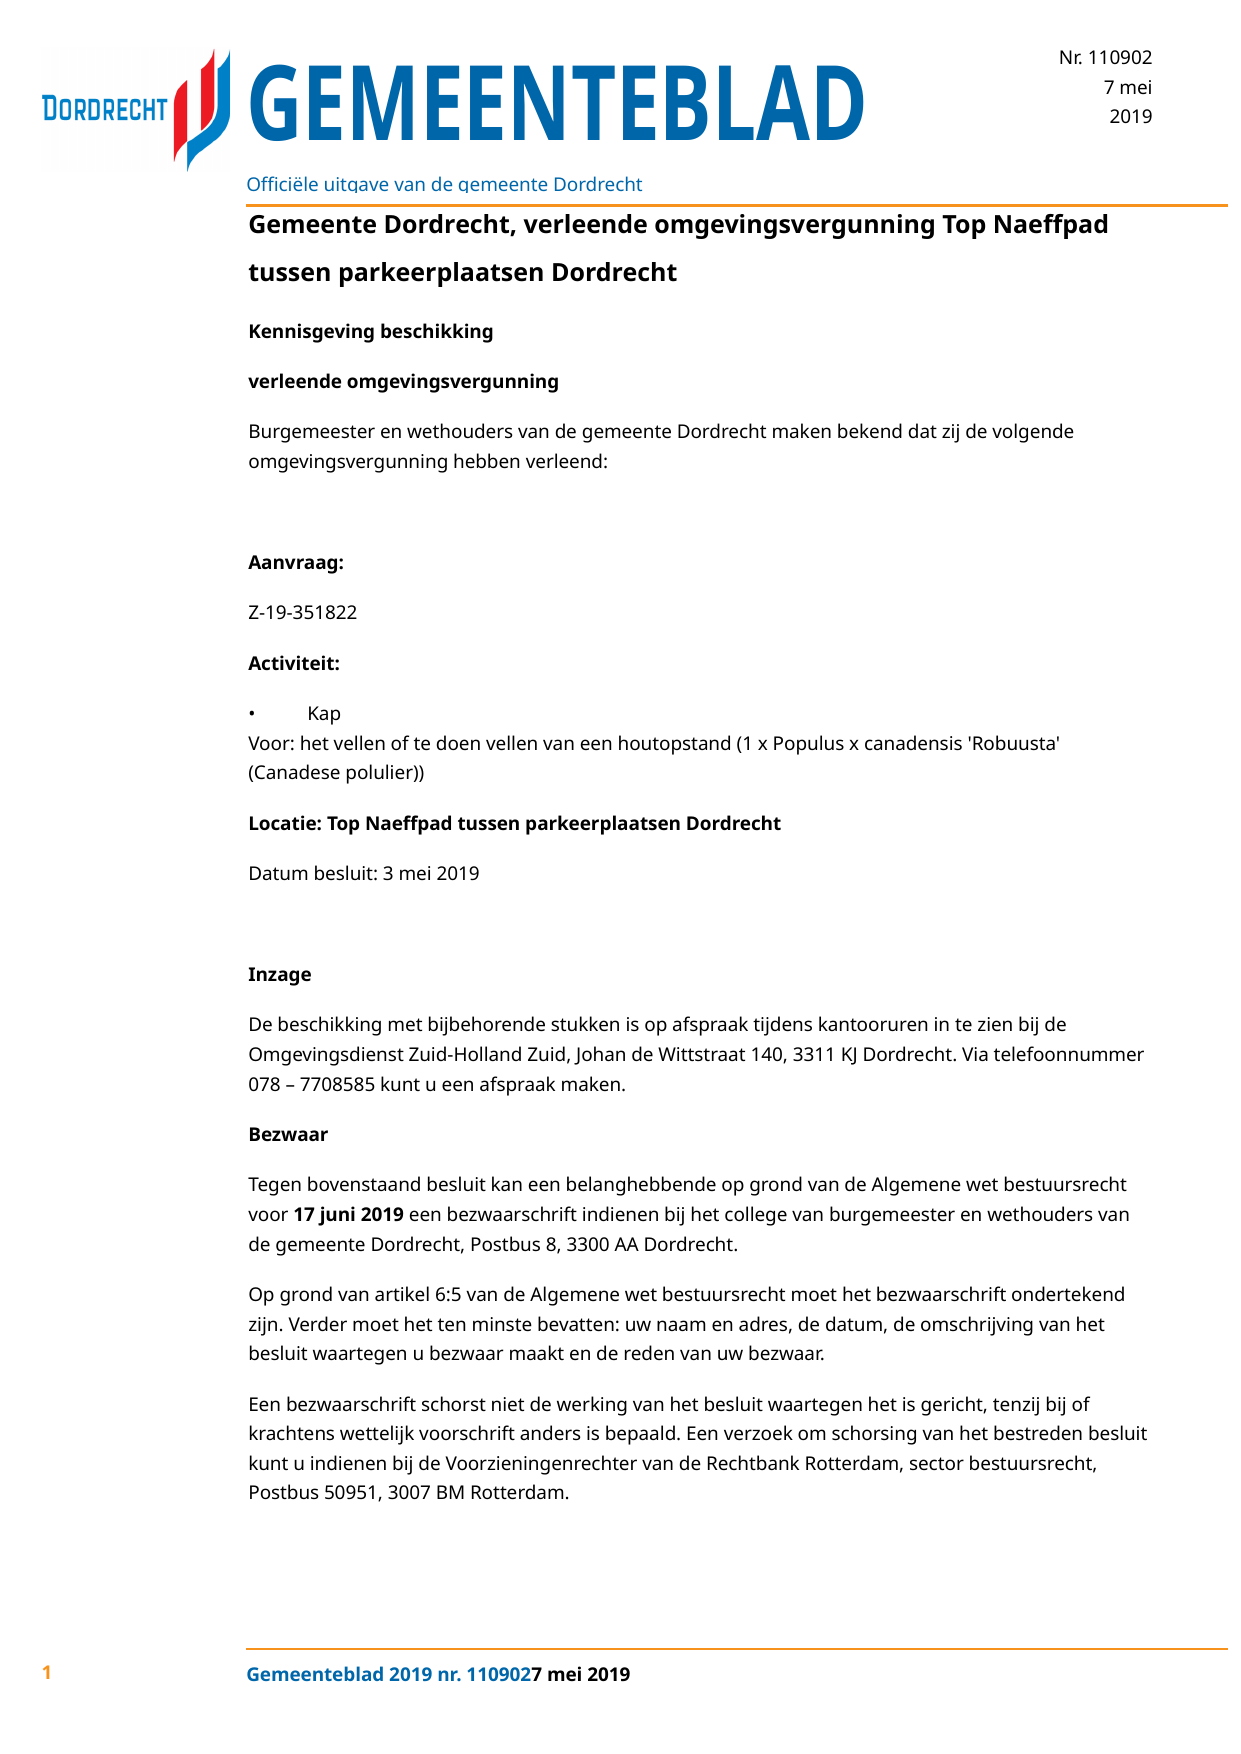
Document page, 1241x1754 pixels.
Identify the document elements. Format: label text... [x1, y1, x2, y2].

text Een bezwaarschrift schorst niet de werking van het besluit waartegen het is gericht, tenzij bij of krachtens wettelijk voorschrift anders is bepaald. Een verzoek om schorsing van het bestreden besluit kunt u indienen bij de Voorzieningenrechter van de Rechtbank Rotterdam, sector bestuursrecht, Postbus 50951, 3007 BM Rotterdam. [248, 1391, 1152, 1505]
text Z-19-351822 [248, 599, 1152, 625]
text verleende omgevingsvergunning [248, 368, 1152, 394]
text Bezwaar [248, 1121, 1152, 1147]
text Kennisgeving beschikking [248, 318, 1152, 344]
text Voor: het vellen of te doen vellen van een houtopstand (1 x Populus x canadensis 'Robuusta' (Canadese polulier)) [248, 730, 1152, 785]
text Gemeente Dordrecht, verleende omgevingsvergunning Top Naeffpad tussen parkeerplaatsen Dordrecht [248, 207, 1152, 288]
text Activiteit: [248, 650, 1152, 676]
text Aanvraag: [248, 549, 1152, 575]
text De beschikking met bijbehorende stukken is op afspraak tijdens kantooruren in te zien bij de Omgevingsdienst Zuid-Holland Zuid, Johan de Wittstraat 140, 3311 KJ Dordrecht. Via telefoonnummer 078 – 7708585 kunt u een afspraak maken. [248, 1012, 1152, 1097]
text Inzage [248, 961, 1152, 987]
text Datum besluit: 3 mei 2019 [248, 860, 1152, 886]
text Locatie: Top Naeffpad tussen parkeerplaatsen Dordrecht [248, 810, 1152, 836]
text Op grond van artikel 6:5 van de Algemene wet bestuursrecht moet het bezwaarschrift ondertekend zijn. Verder moet het ten minste bevatten: uw naam en adres, de datum, de omschrijving van het besluit waartegen u bezwaar maakt en de reden van uw bezwaar. [248, 1281, 1152, 1366]
picture [41, 47, 231, 172]
text Tegen bovenstaand besluit kan een belanghebbende op grond van de Algemene wet bestuursrecht voor 17 juni 2019 een bezwaarschrift indienen bij het college van burgemeester en wethouders van de gemeente Dordrecht, Postbus 8, 3300 AA Dordrecht. [248, 1172, 1152, 1257]
list Kap [248, 700, 1152, 726]
text Burgemeester en wethouders van de gemeente Dordrecht maken bekend dat zij de volgende omgevingsvergunning hebben verleend: [248, 419, 1152, 474]
